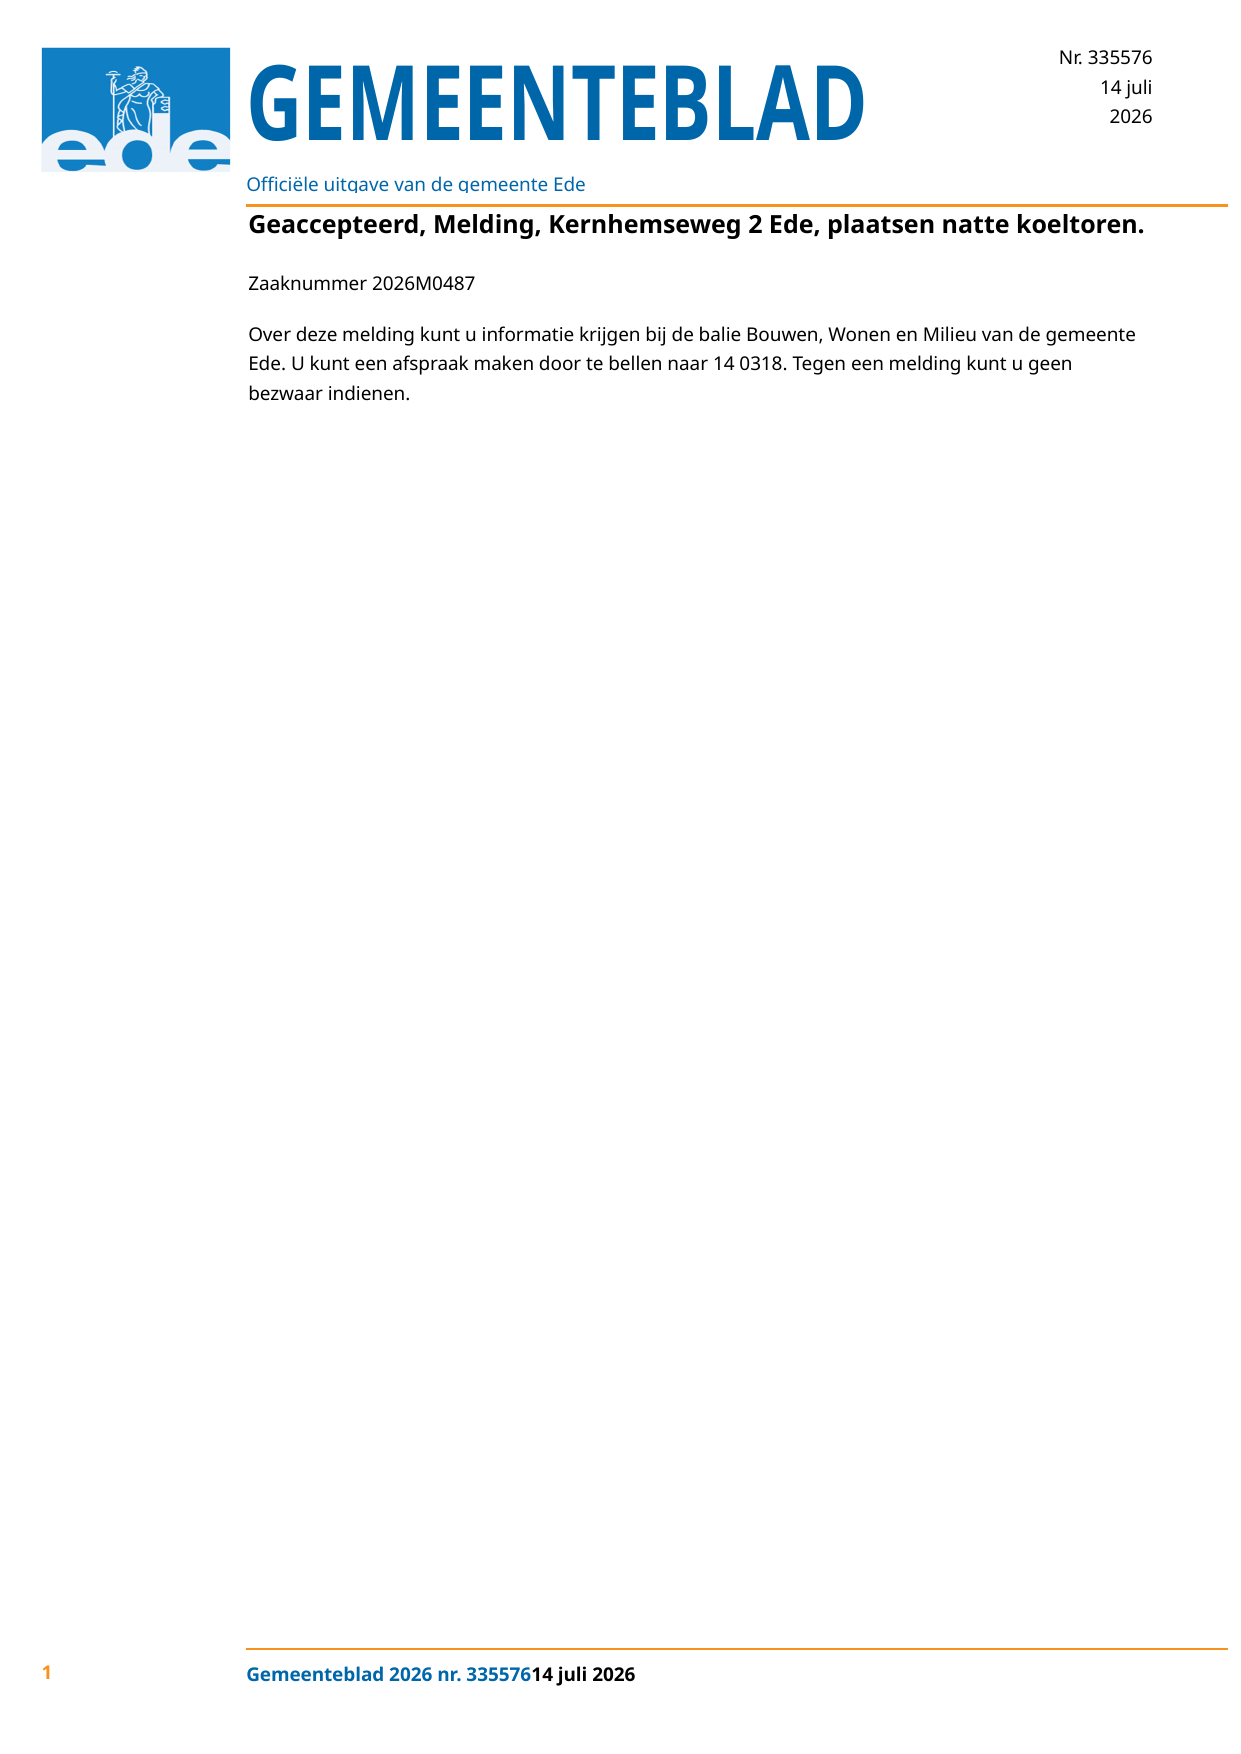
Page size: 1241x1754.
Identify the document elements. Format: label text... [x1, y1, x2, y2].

text Over deze melding kunt u informatie krijgen bij de balie Bouwen, Wonen en Milieu van de gemeente Ede. U kunt een afspraak maken door te bellen naar 14 0318. Tegen een melding kunt u geen bezwaar indienen. [248, 321, 1152, 406]
picture [41, 47, 231, 172]
text Zaaknummer 2026M0487 [248, 270, 1152, 296]
text Geaccepteerd, Melding, Kernhemseweg 2 Ede, plaatsen natte koeltoren. [248, 207, 1152, 241]
